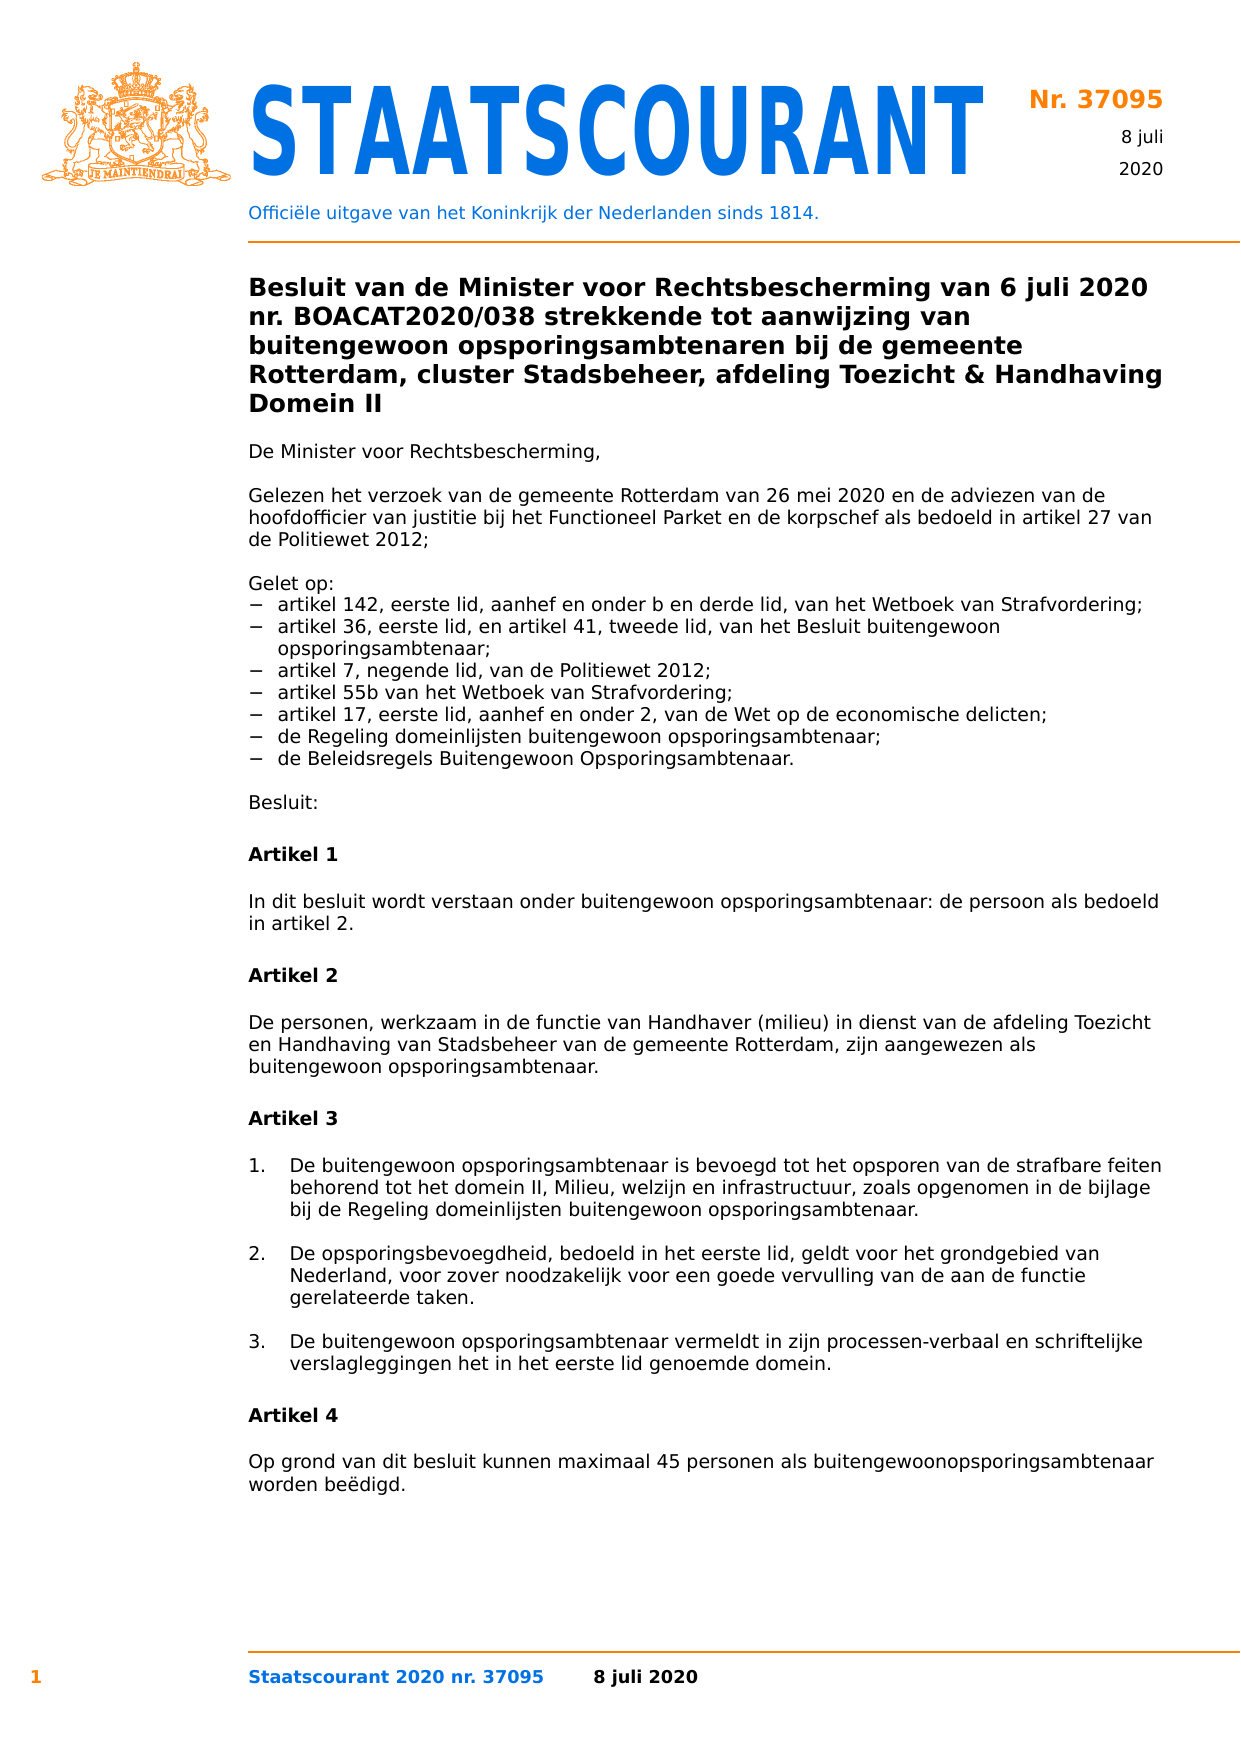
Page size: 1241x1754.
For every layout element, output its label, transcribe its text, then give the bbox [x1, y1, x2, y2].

text Besluit: [248, 792, 1163, 814]
text 2. De opsporingsbevoegdheid, bedoeld in het eerste lid, geldt voor het grondgebied van Nederland, voor zover noodzakelijk voor een goede vervulling van de aan de functie gerelateerde taken. [248, 1243, 1163, 1309]
subtitle Artikel 3 [248, 1108, 1163, 1130]
table_cell Officiële uitgave van het Koninkrijk der Nederlanden sinds 1814. [248, 203, 1240, 241]
subtitle Artikel 4 [248, 1404, 1163, 1426]
table_cell 8 juli [998, 121, 1240, 153]
subtitle Artikel 1 [248, 844, 1163, 866]
text − artikel 55b van het Wetboek van Strafvordering; [248, 682, 1163, 704]
subtitle Artikel 2 [248, 965, 1163, 987]
table_header STAATSCOURANT [248, 62, 998, 203]
text In dit besluit wordt verstaan onder buitengewoon opsporingsambtenaar: de persoon als bedoeld in artikel 2. [248, 891, 1163, 935]
picture [41, 62, 231, 186]
text − de Regeling domeinlijsten buitengewoon opsporingsambtenaar; [248, 726, 1163, 748]
text Gelet op: [248, 572, 1163, 594]
text − artikel 142, eerste lid, aanhef en onder b en derde lid, van het Wetboek van Strafvordering; [248, 594, 1163, 616]
text 1. De buitengewoon opsporingsambtenaar is bevoegd tot het opsporen van de strafbare feiten behorend tot het domein II, Milieu, welzijn en infrastructuur, zoals opgenomen in de bijlage bij de Regeling domeinlijsten buitengewoon opsporingsambtenaar. [248, 1155, 1163, 1221]
text 3. De buitengewoon opsporingsambtenaar vermeldt in zijn processen-verbaal en schriftelijke verslagleggingen het in het eerste lid genoemde domein. [248, 1331, 1163, 1374]
text De Minister voor Rechtsbescherming, [248, 441, 1163, 463]
subtitle Besluit van de Minister voor Rechtsbescherming van 6 juli 2020 nr. BOACAT2020/038 strekkende tot aanwijzing van buitengewoon opsporingsambtenaren bij de gemeente Rotterdam, cluster Stadsbeheer, afdeling Toezicht & Handhaving Domein II [248, 273, 1163, 419]
text Op grond van dit besluit kunnen maximaal 45 personen als buitengewoonopsporingsambtenaar worden beëdigd. [248, 1451, 1163, 1495]
text − de Beleidsregels Buitengewoon Opsporingsambtenaar. [248, 748, 1163, 770]
text Gelezen het verzoek van de gemeente Rotterdam van 26 mei 2020 en de adviezen van de hoofdofficier van justitie bij het Functioneel Parket en de korpschef als bedoeld in artikel 27 van de Politiewet 2012; [248, 484, 1163, 551]
text − artikel 17, eerste lid, aanhef en onder 2, van de Wet op de economische delicten; [248, 704, 1163, 726]
table_cell 2020 [998, 153, 1240, 203]
table_header Nr. 37095 [998, 62, 1240, 121]
text − artikel 7, negende lid, van de Politiewet 2012; [248, 660, 1163, 682]
text De personen, werkzaam in de functie van Handhaver (milieu) in dienst van de afdeling Toezicht en Handhaving van Stadsbeheer van de gemeente Rotterdam, zijn aangewezen als buitengewoon opsporingsambtenaar. [248, 1012, 1163, 1078]
text − artikel 36, eerste lid, en artikel 41, tweede lid, van het Besluit buitengewoon opsporingsambtenaar; [248, 616, 1163, 660]
table_header [25, 62, 248, 241]
